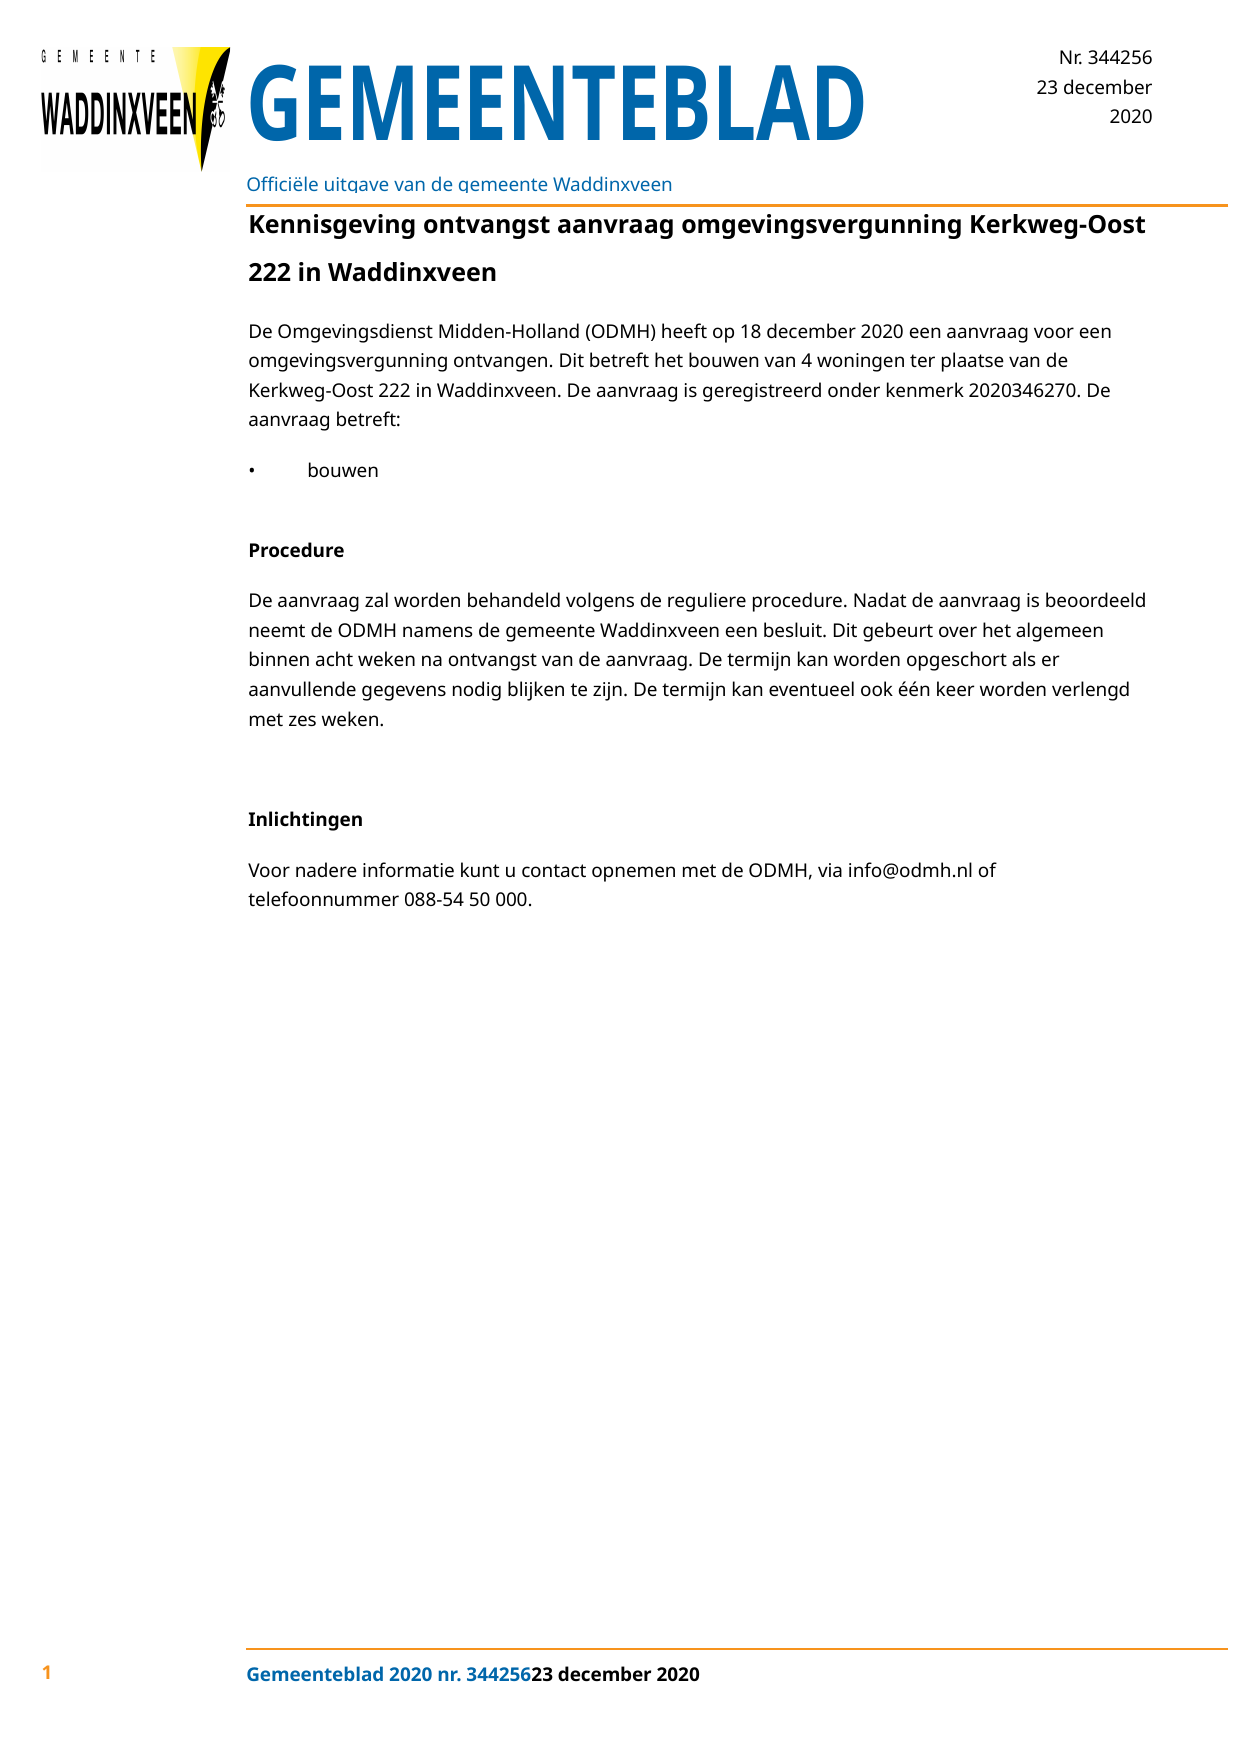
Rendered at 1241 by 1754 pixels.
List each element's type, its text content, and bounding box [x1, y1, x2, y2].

text De aanvraag zal worden behandeld volgens de reguliere procedure. Nadat de aanvraag is beoordeeld neemt de ODMH namens de gemeente Waddinxveen een besluit. Dit gebeurt over het algemeen binnen acht weken na ontvangst van de aanvraag. De termijn kan worden opgeschort als er aanvullende gegevens nodig blijken te zijn. De termijn kan eventueel ook één keer worden verlengd met zes weken. [248, 587, 1152, 732]
text Voor nadere informatie kunt u contact opnemen met de ODMH, via info@odmh.nl of telefoonnummer 088-54 50 000. [248, 857, 1152, 912]
text Inlichtingen [248, 807, 1152, 832]
text Procedure [248, 537, 1152, 563]
list bouwen [248, 457, 1152, 483]
text De Omgevingsdienst Midden-Holland (ODMH) heeft op 18 december 2020 een aanvraag voor een omgevingsvergunning ontvangen. Dit betreft het bouwen van 4 woningen ter plaatse van de Kerkweg-Oost 222 in Waddinxveen. De aanvraag is geregistreerd onder kenmerk 2020346270. De aanvraag betreft: [248, 318, 1152, 432]
text Kennisgeving ontvangst aanvraag omgevingsvergunning Kerkweg-Oost 222 in Waddinxveen [248, 207, 1152, 288]
picture [41, 47, 231, 172]
